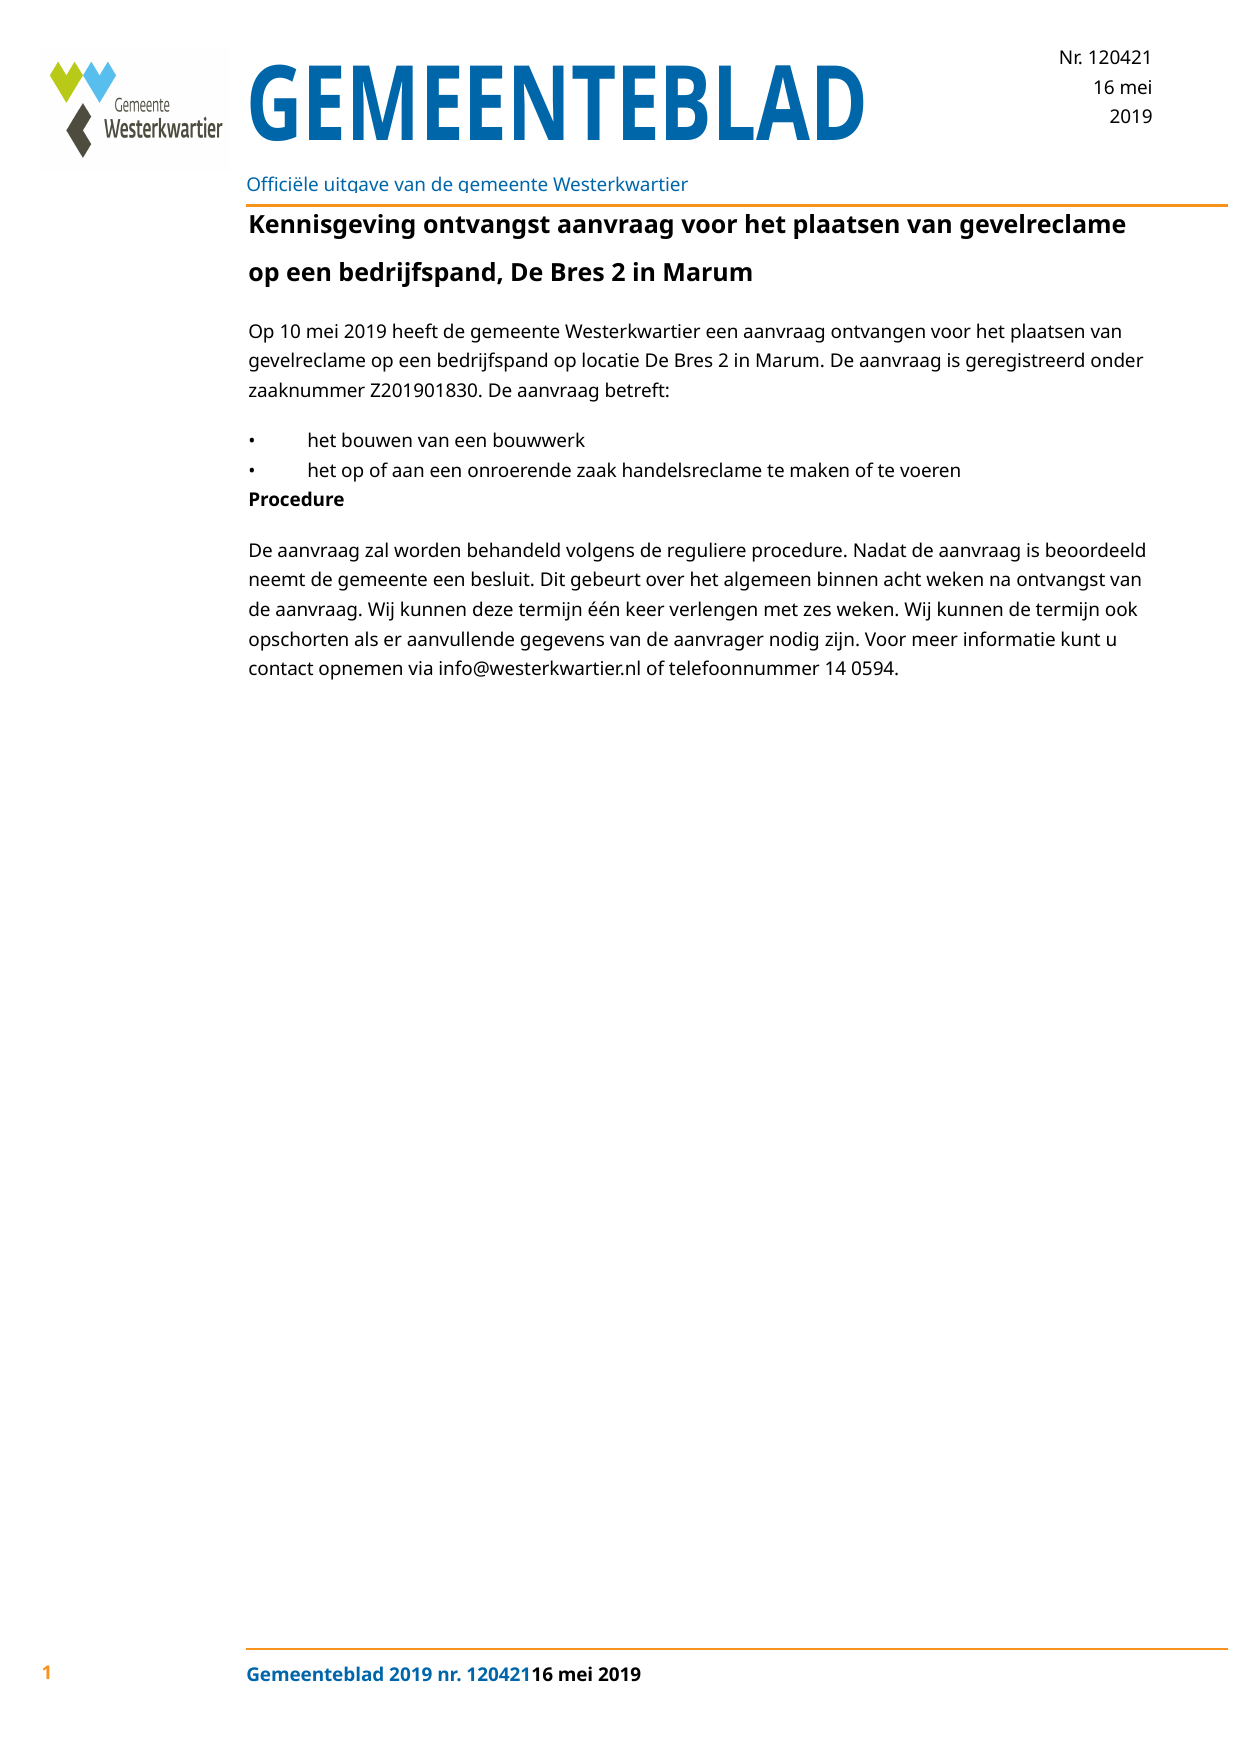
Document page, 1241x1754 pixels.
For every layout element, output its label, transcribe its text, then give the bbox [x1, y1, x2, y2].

text Op 10 mei 2019 heeft de gemeente Westerkwartier een aanvraag ontvangen voor het plaatsen van gevelreclame op een bedrijfspand op locatie De Bres 2 in Marum. De aanvraag is geregistreerd onder zaaknummer Z201901830. De aanvraag betreft: [248, 318, 1152, 403]
text Procedure [248, 487, 1152, 512]
list het op of aan een onroerende zaak handelsreclame te maken of te voeren [248, 457, 1152, 483]
picture [41, 47, 231, 172]
text De aanvraag zal worden behandeld volgens de reguliere procedure. Nadat de aanvraag is beoordeeld neemt de gemeente een besluit. Dit gebeurt over het algemeen binnen acht weken na ontvangst van de aanvraag. Wij kunnen deze termijn één keer verlengen met zes weken. Wij kunnen de termijn ook opschorten als er aanvullende gegevens van de aanvrager nodig zijn. Voor meer informatie kunt u contact opnemen via info@westerkwartier.nl of telefoonnummer 14 0594. [248, 537, 1152, 681]
text Kennisgeving ontvangst aanvraag voor het plaatsen van gevelreclame op een bedrijfspand, De Bres 2 in Marum [248, 207, 1152, 288]
list het bouwen van een bouwwerk [248, 427, 1152, 453]
